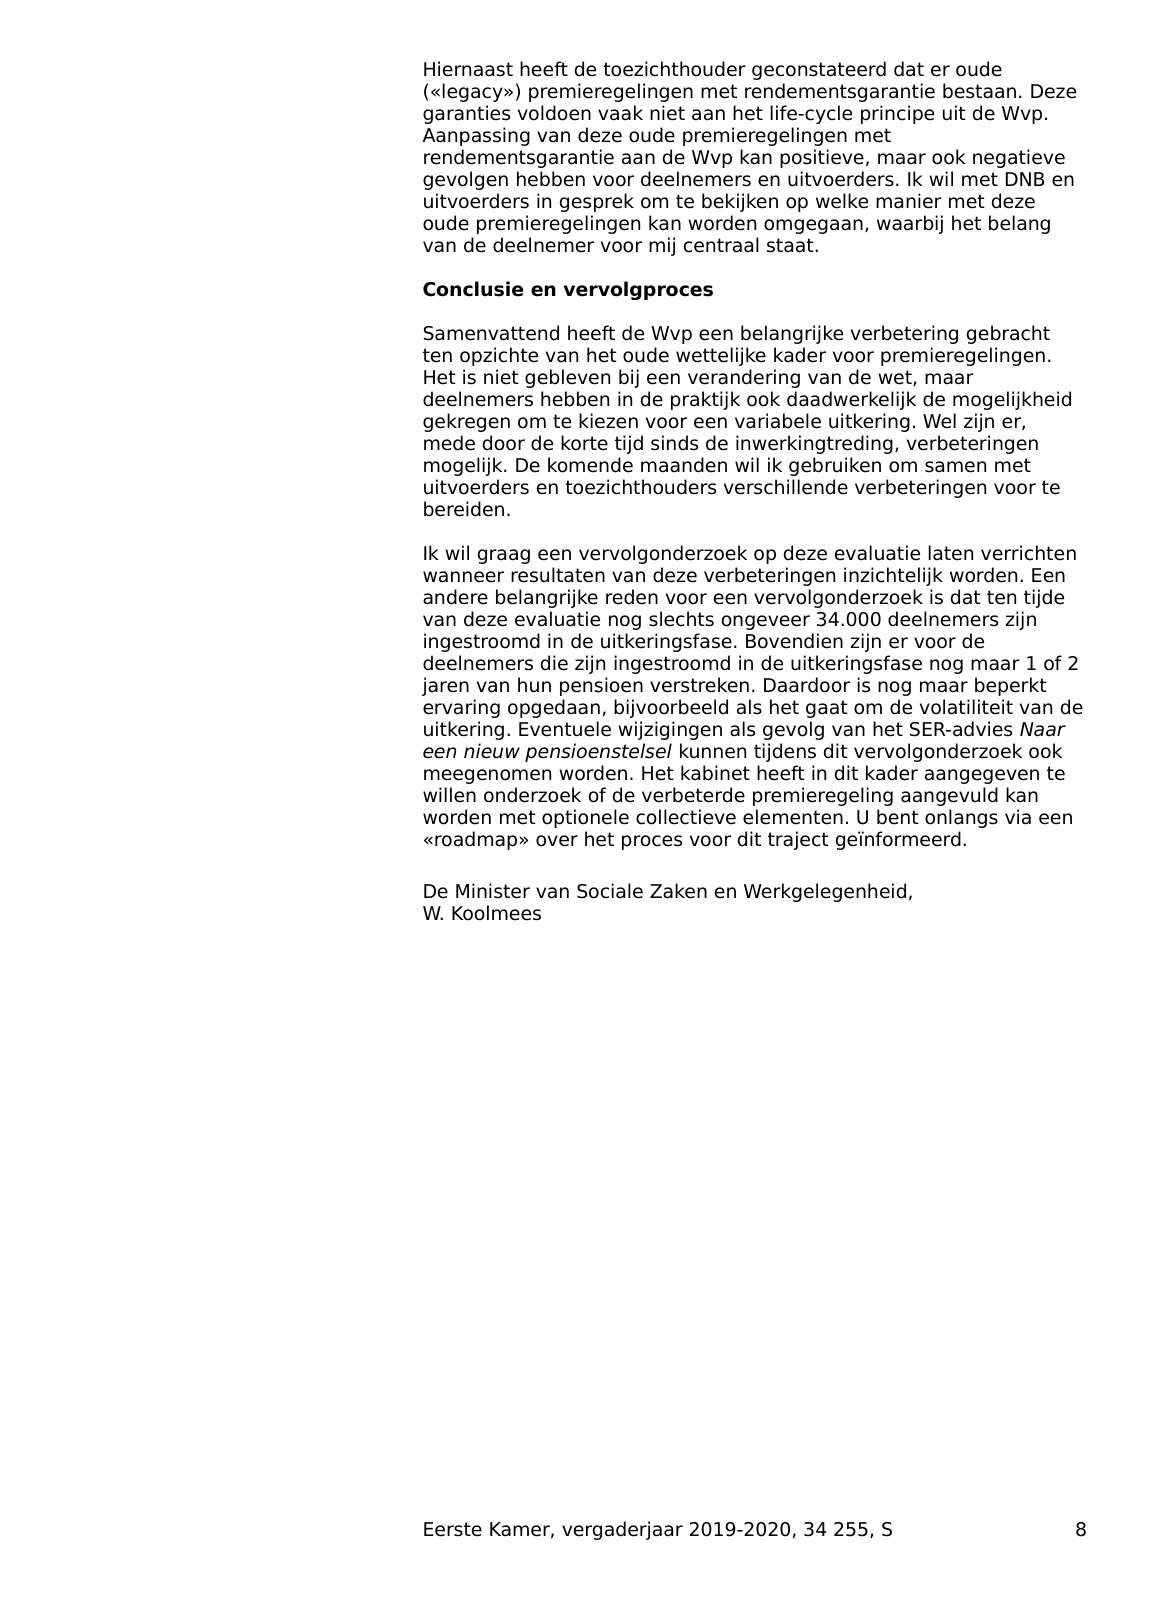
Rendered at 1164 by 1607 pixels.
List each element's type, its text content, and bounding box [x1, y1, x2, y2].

text De Minister van Sociale Zaken en Werkgelegenheid, W. Koolmees [422, 881, 1087, 925]
subtitle Conclusie en vervolgproces [422, 279, 1087, 301]
text Hiernaast heeft de toezichthouder geconstateerd dat er oude («legacy») premieregelingen met rendementsgarantie bestaan. Deze garanties voldoen vaak niet aan het life-cycle principe uit de Wvp. Aanpassing van deze oude premieregelingen met rendementsgarantie aan de Wvp kan positieve, maar ook negatieve gevolgen hebben voor deelnemers en uitvoerders. Ik wil met DNB en uitvoerders in gesprek om te bekijken op welke manier met deze oude premieregelingen kan worden omgegaan, waarbij het belang van de deelnemer voor mij centraal staat. [422, 59, 1087, 257]
text Ik wil graag een vervolgonderzoek op deze evaluatie laten verrichten wanneer resultaten van deze verbeteringen inzichtelijk worden. Een andere belangrijke reden voor een vervolgonderzoek is dat ten tijde van deze evaluatie nog slechts ongeveer 34.000 deelnemers zijn ingestroomd in de uitkeringsfase. Bovendien zijn er voor de deelnemers die zijn ingestroomd in de uitkeringsfase nog maar 1 of 2 jaren van hun pensioen verstreken. Daardoor is nog maar beperkt ervaring opgedaan, bijvoorbeeld als het gaat om de volatiliteit van de uitkering. Eventuele wijzigingen als gevolg van het SER-advies Naar een nieuw pensioenstelsel kunnen tijdens dit vervolgonderzoek ook meegenomen worden. Het kabinet heeft in dit kader aangegeven te willen onderzoek of de verbeterde premieregeling aangevuld kan worden met optionele collectieve elementen. U bent onlangs via een «roadmap» over het proces voor dit traject geïnformeerd. [422, 543, 1087, 851]
text Samenvattend heeft de Wvp een belangrijke verbetering gebracht ten opzichte van het oude wettelijke kader voor premieregelingen. Het is niet gebleven bij een verandering van de wet, maar deelnemers hebben in de praktijk ook daadwerkelijk de mogelijkheid gekregen om te kiezen voor een variabele uitkering. Wel zijn er, mede door de korte tijd sinds de inwerkingtreding, verbeteringen mogelijk. De komende maanden wil ik gebruiken om samen met uitvoerders en toezichthouders verschillende verbeteringen voor te bereiden. [422, 323, 1087, 521]
